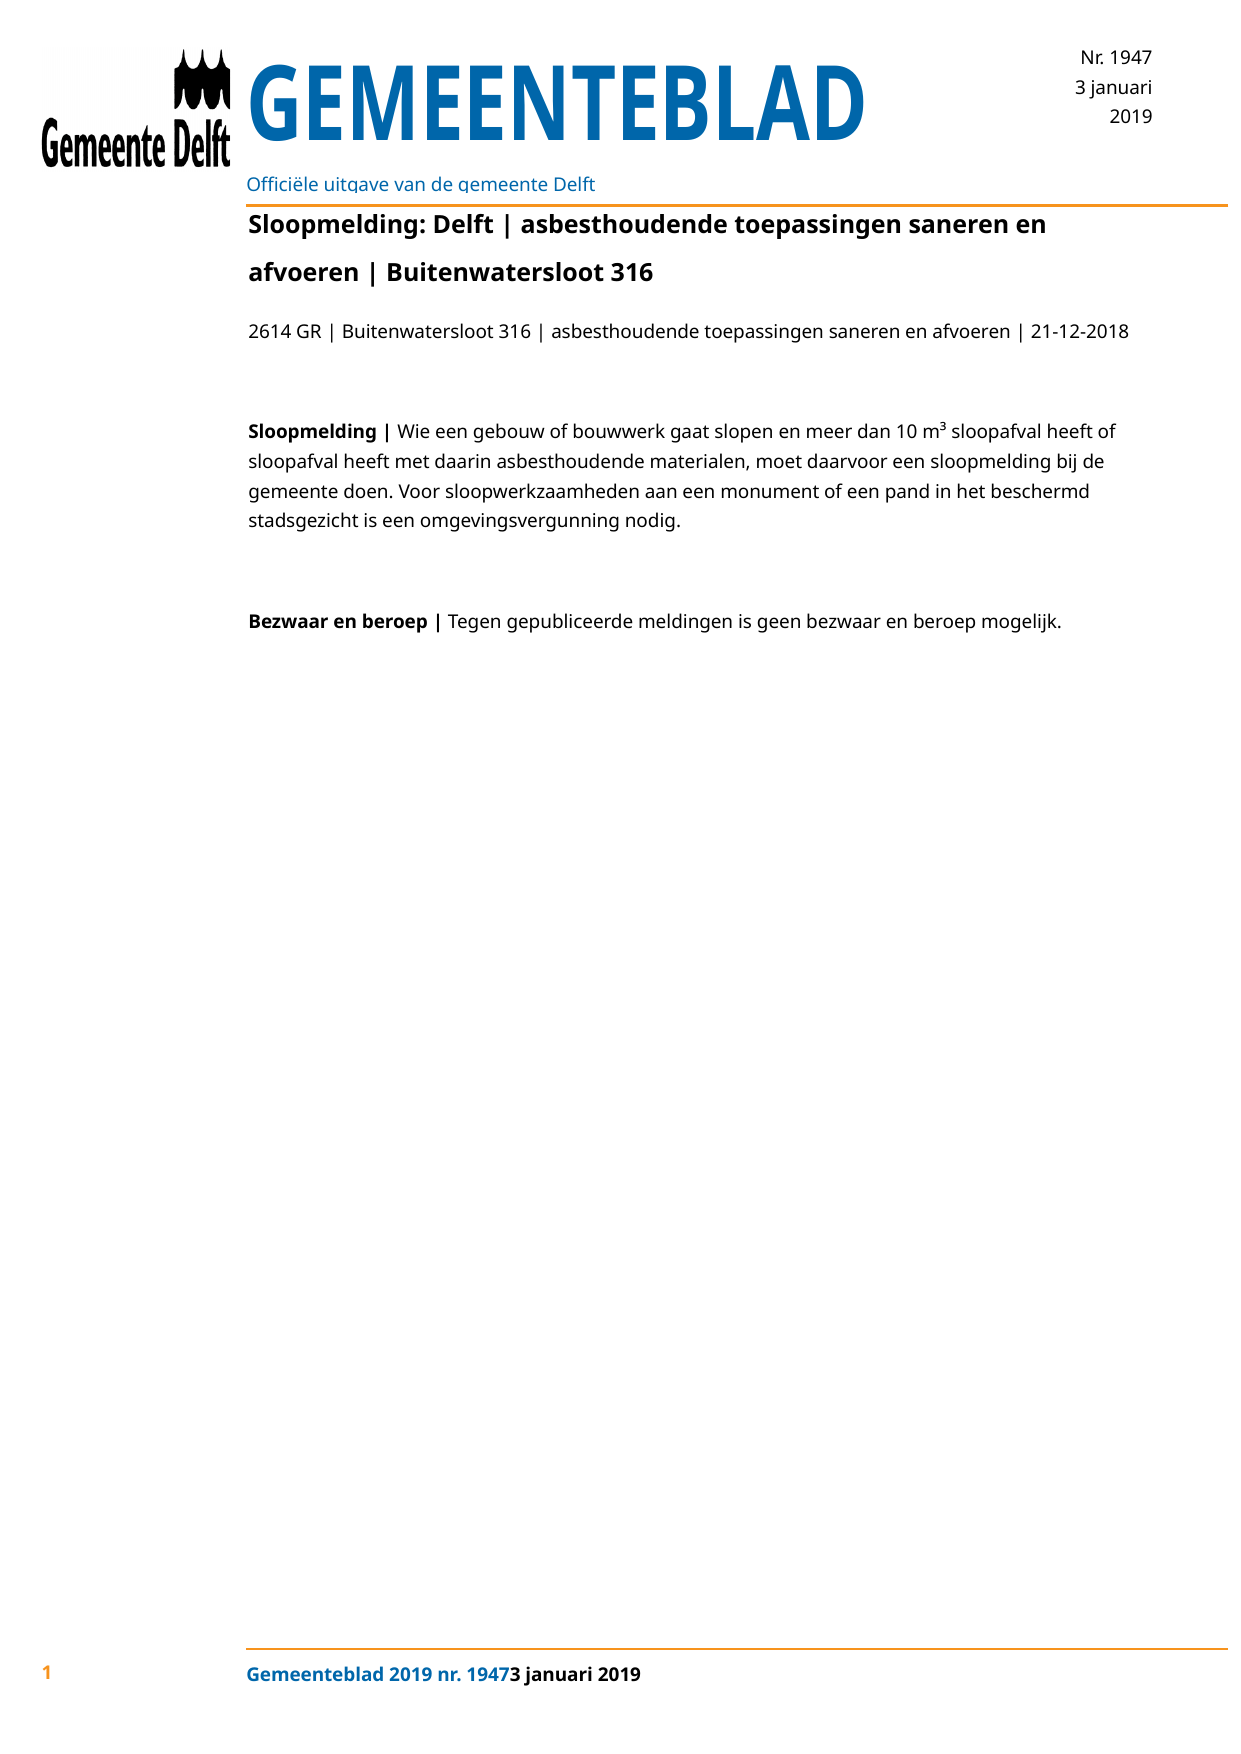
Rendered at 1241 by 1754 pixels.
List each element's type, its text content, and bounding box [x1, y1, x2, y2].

picture [41, 47, 231, 172]
text Sloopmelding: Delft | asbesthoudende toepassingen saneren en afvoeren | Buitenwatersloot 316 [248, 207, 1152, 288]
text Sloopmelding | Wie een gebouw of bouwwerk gaat slopen en meer dan 10 m³ sloopafval heeft of sloopafval heeft met daarin asbesthoudende materialen, moet daarvoor een sloopmelding bij de gemeente doen. Voor sloopwerkzaamheden aan een monument of een pand in het beschermd stadsgezicht is een omgevingsvergunning nodig. [248, 419, 1152, 533]
text 2614 GR | Buitenwatersloot 316 | asbesthoudende toepassingen saneren en afvoeren | 21-12-2018 [248, 318, 1152, 344]
text Bezwaar en beroep | Tegen gepubliceerde meldingen is geen bezwaar en beroep mogelijk. [248, 608, 1152, 634]
